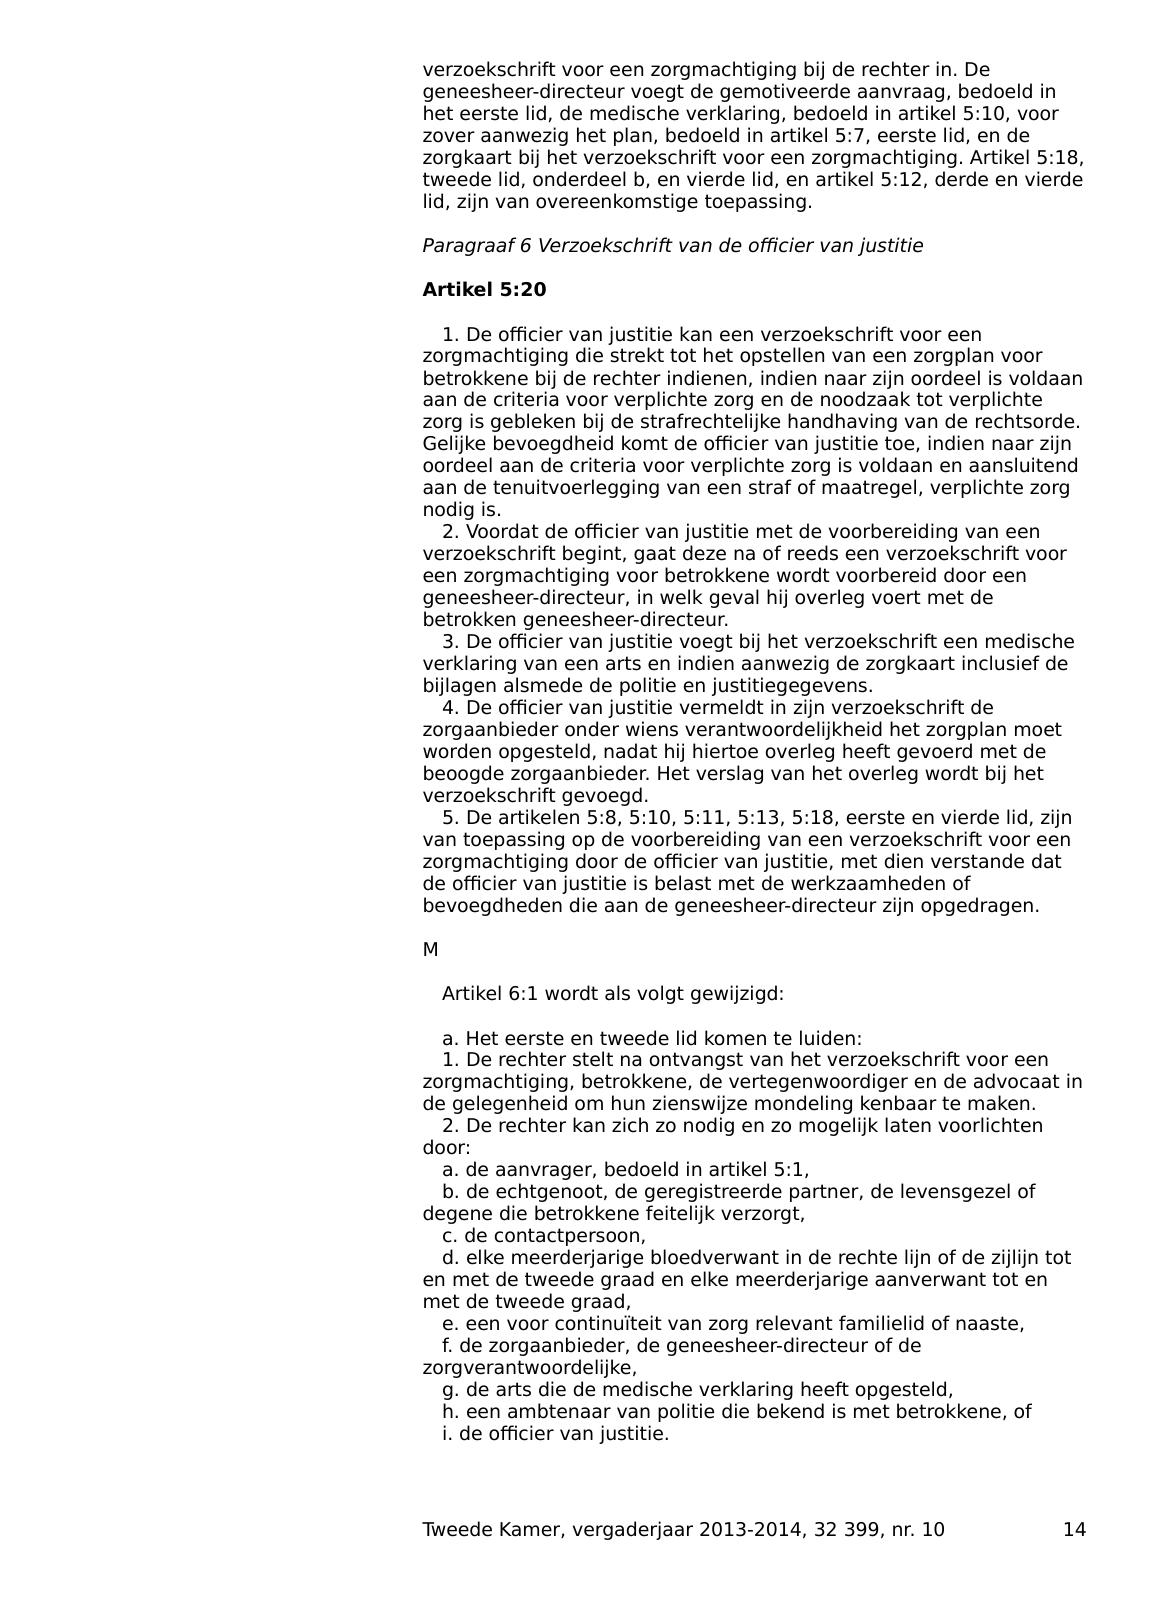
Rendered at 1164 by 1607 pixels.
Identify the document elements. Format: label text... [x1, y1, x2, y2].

text 2. De rechter kan zich zo nodig en zo mogelijk laten voorlichten door: [422, 1115, 1087, 1159]
subtitle Artikel 5:20 [422, 279, 1087, 301]
text a. Het eerste en tweede lid komen te luiden: [422, 1027, 1087, 1049]
subtitle M [422, 939, 1087, 961]
text 2. Voordat de officier van justitie met de voorbereiding van een verzoekschrift begint, gaat deze na of reeds een verzoekschrift voor een zorgmachtiging voor betrokkene wordt voorbereid door een geneesheer-directeur, in welk geval hij overleg voert met de betrokken geneesheer-directeur. [422, 521, 1087, 631]
text d. elke meerderjarige bloedverwant in de rechte lijn of de zijlijn tot en met de tweede graad en elke meerderjarige aanverwant tot en met de tweede graad, [422, 1247, 1087, 1313]
text 3. De officier van justitie voegt bij het verzoekschrift een medische verklaring van een arts en indien aanwezig de zorgkaart inclusief de bijlagen alsmede de politie en justitiegegevens. [422, 631, 1087, 697]
text f. de zorgaanbieder, de geneesheer-directeur of de zorgverantwoordelijke, [422, 1335, 1087, 1379]
text 4. De officier van justitie vermeldt in zijn verzoekschrift de zorgaanbieder onder wiens verantwoordelijkheid het zorgplan moet worden opgesteld, nadat hij hiertoe overleg heeft gevoerd met de beoogde zorgaanbieder. Het verslag van het overleg wordt bij het verzoekschrift gevoegd. [422, 697, 1087, 807]
text h. een ambtenaar van politie die bekend is met betrokkene, of [422, 1401, 1087, 1423]
text a. de aanvrager, bedoeld in artikel 5:1, [422, 1159, 1087, 1181]
text e. een voor continuïteit van zorg relevant familielid of naaste, [422, 1313, 1087, 1335]
text 1. De officier van justitie kan een verzoekschrift voor een zorgmachtiging die strekt tot het opstellen van een zorgplan voor betrokkene bij de rechter indienen, indien naar zijn oordeel is voldaan aan de criteria voor verplichte zorg en de noodzaak tot verplichte zorg is gebleken bij de strafrechtelijke handhaving van de rechtsorde. Gelijke bevoegdheid komt de officier van justitie toe, indien naar zijn oordeel aan de criteria voor verplichte zorg is voldaan en aansluitend aan de tenuitvoerlegging van een straf of maatregel, verplichte zorg nodig is. [422, 323, 1087, 521]
text 1. De rechter stelt na ontvangst van het verzoekschrift voor een zorgmachtiging, betrokkene, de vertegenwoordiger en de advocaat in de gelegenheid om hun zienswijze mondeling kenbaar te maken. [422, 1049, 1087, 1115]
text i. de officier van justitie. [422, 1423, 1087, 1445]
subtitle Paragraaf 6 Verzoekschrift van de officier van justitie [422, 235, 1087, 257]
text 5. De artikelen 5:8, 5:10, 5:11, 5:13, 5:18, eerste en vierde lid, zijn van toepassing op de voorbereiding van een verzoekschrift voor een zorgmachtiging door de officier van justitie, met dien verstande dat de officier van justitie is belast met de werkzaamheden of bevoegdheden die aan de geneesheer-directeur zijn opgedragen. [422, 807, 1087, 917]
text verzoekschrift voor een zorgmachtiging bij de rechter in. De geneesheer-directeur voegt de gemotiveerde aanvraag, bedoeld in het eerste lid, de medische verklaring, bedoeld in artikel 5:10, voor zover aanwezig het plan, bedoeld in artikel 5:7, eerste lid, en de zorgkaart bij het verzoekschrift voor een zorgmachtiging. Artikel 5:18, tweede lid, onderdeel b, en vierde lid, en artikel 5:12, derde en vierde lid, zijn van overeenkomstige toepassing. [422, 59, 1087, 213]
text c. de contactpersoon, [422, 1225, 1087, 1247]
text b. de echtgenoot, de geregistreerde partner, de levensgezel of degene die betrokkene feitelijk verzorgt, [422, 1181, 1087, 1225]
text g. de arts die de medische verklaring heeft opgesteld, [422, 1379, 1087, 1401]
text Artikel 6:1 wordt als volgt gewijzigd: [422, 983, 1087, 1005]
